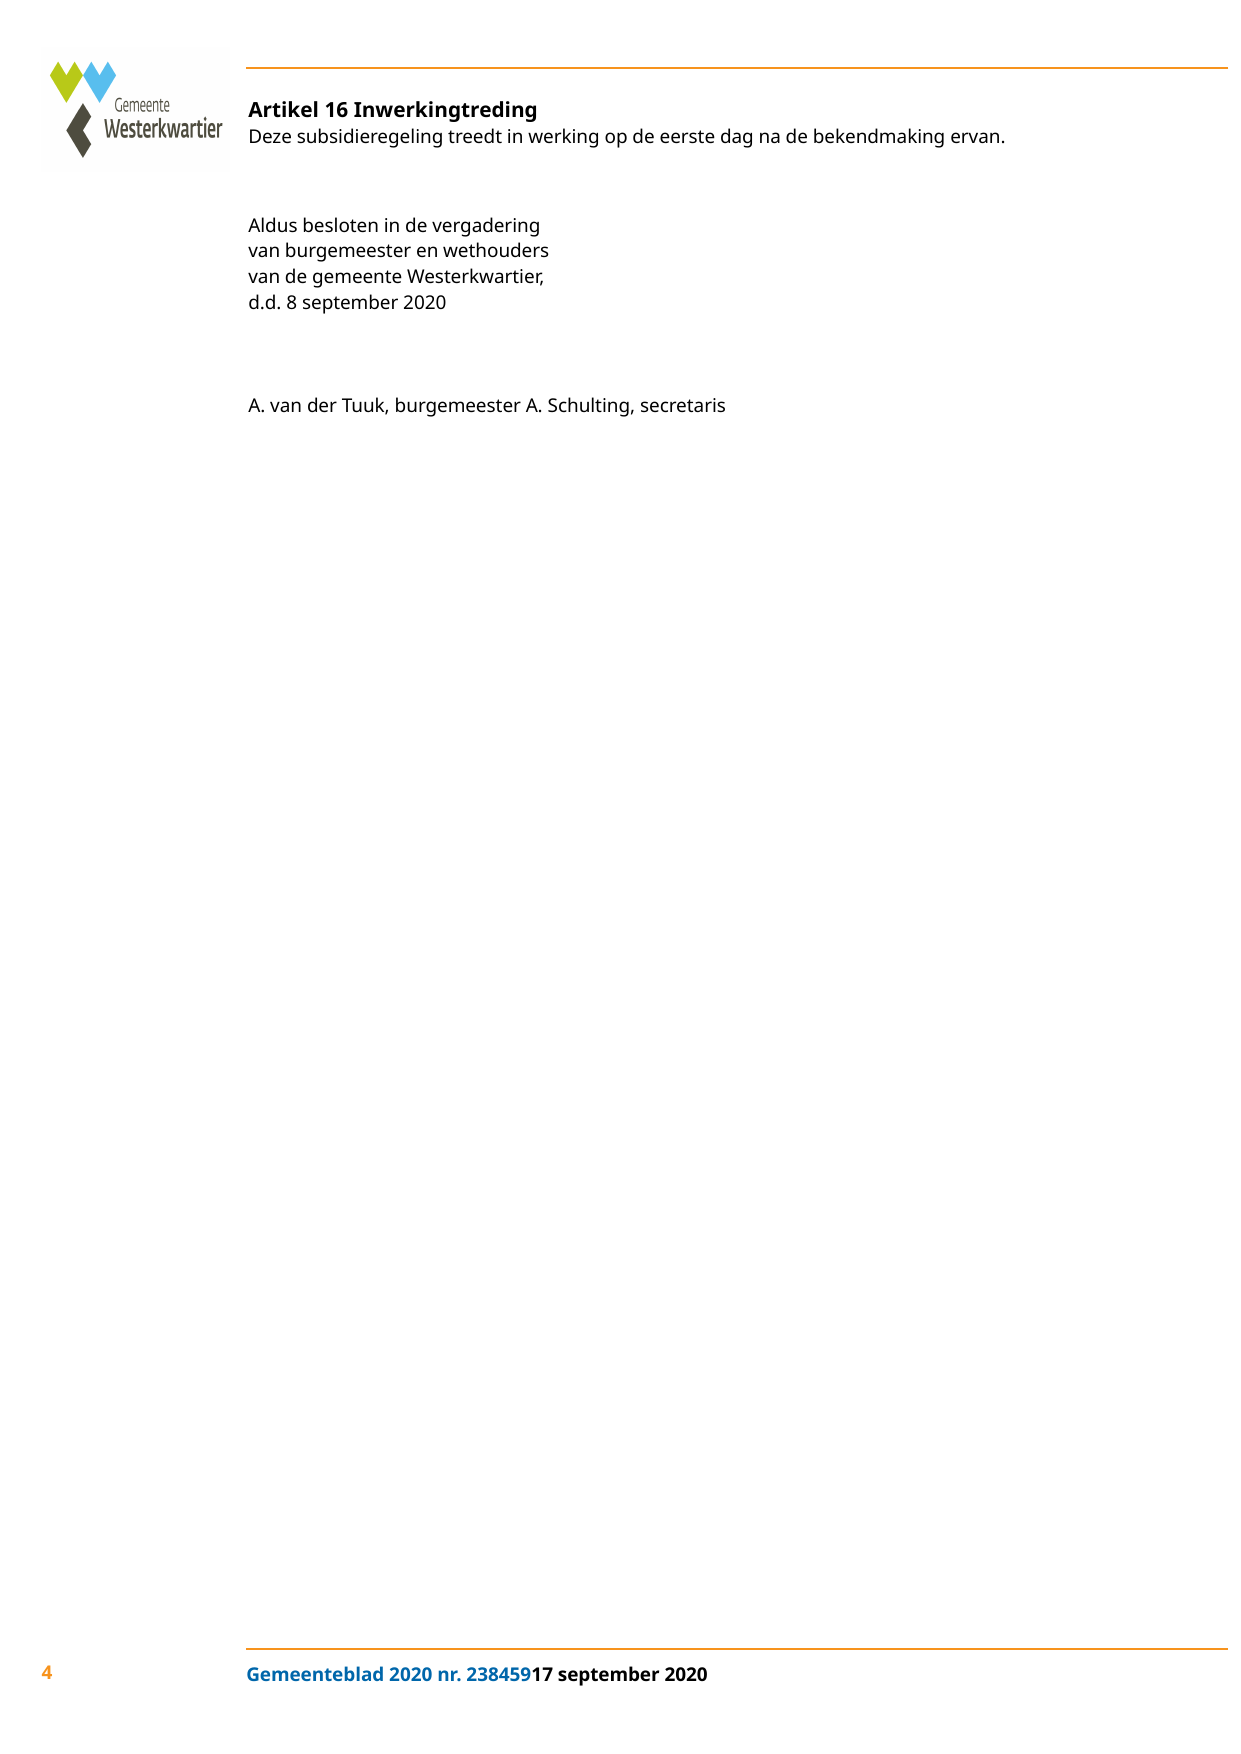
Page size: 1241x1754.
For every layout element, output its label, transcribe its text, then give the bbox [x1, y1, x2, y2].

text Aldus besloten in de vergadering [248, 212, 1152, 238]
text Deze subsidieregeling treedt in werking op de eerste dag na de bekendmaking ervan. [248, 123, 1152, 149]
text van burgemeester en wethouders [248, 238, 1152, 263]
text A. van der Tuuk, burgemeester A. Schulting, secretaris [248, 392, 1152, 418]
text d.d. 8 september 2020 [248, 289, 1152, 315]
text Artikel 16 Inwerkingtreding [248, 95, 1152, 123]
text van de gemeente Westerkwartier, [248, 263, 1152, 289]
picture [41, 47, 231, 172]
